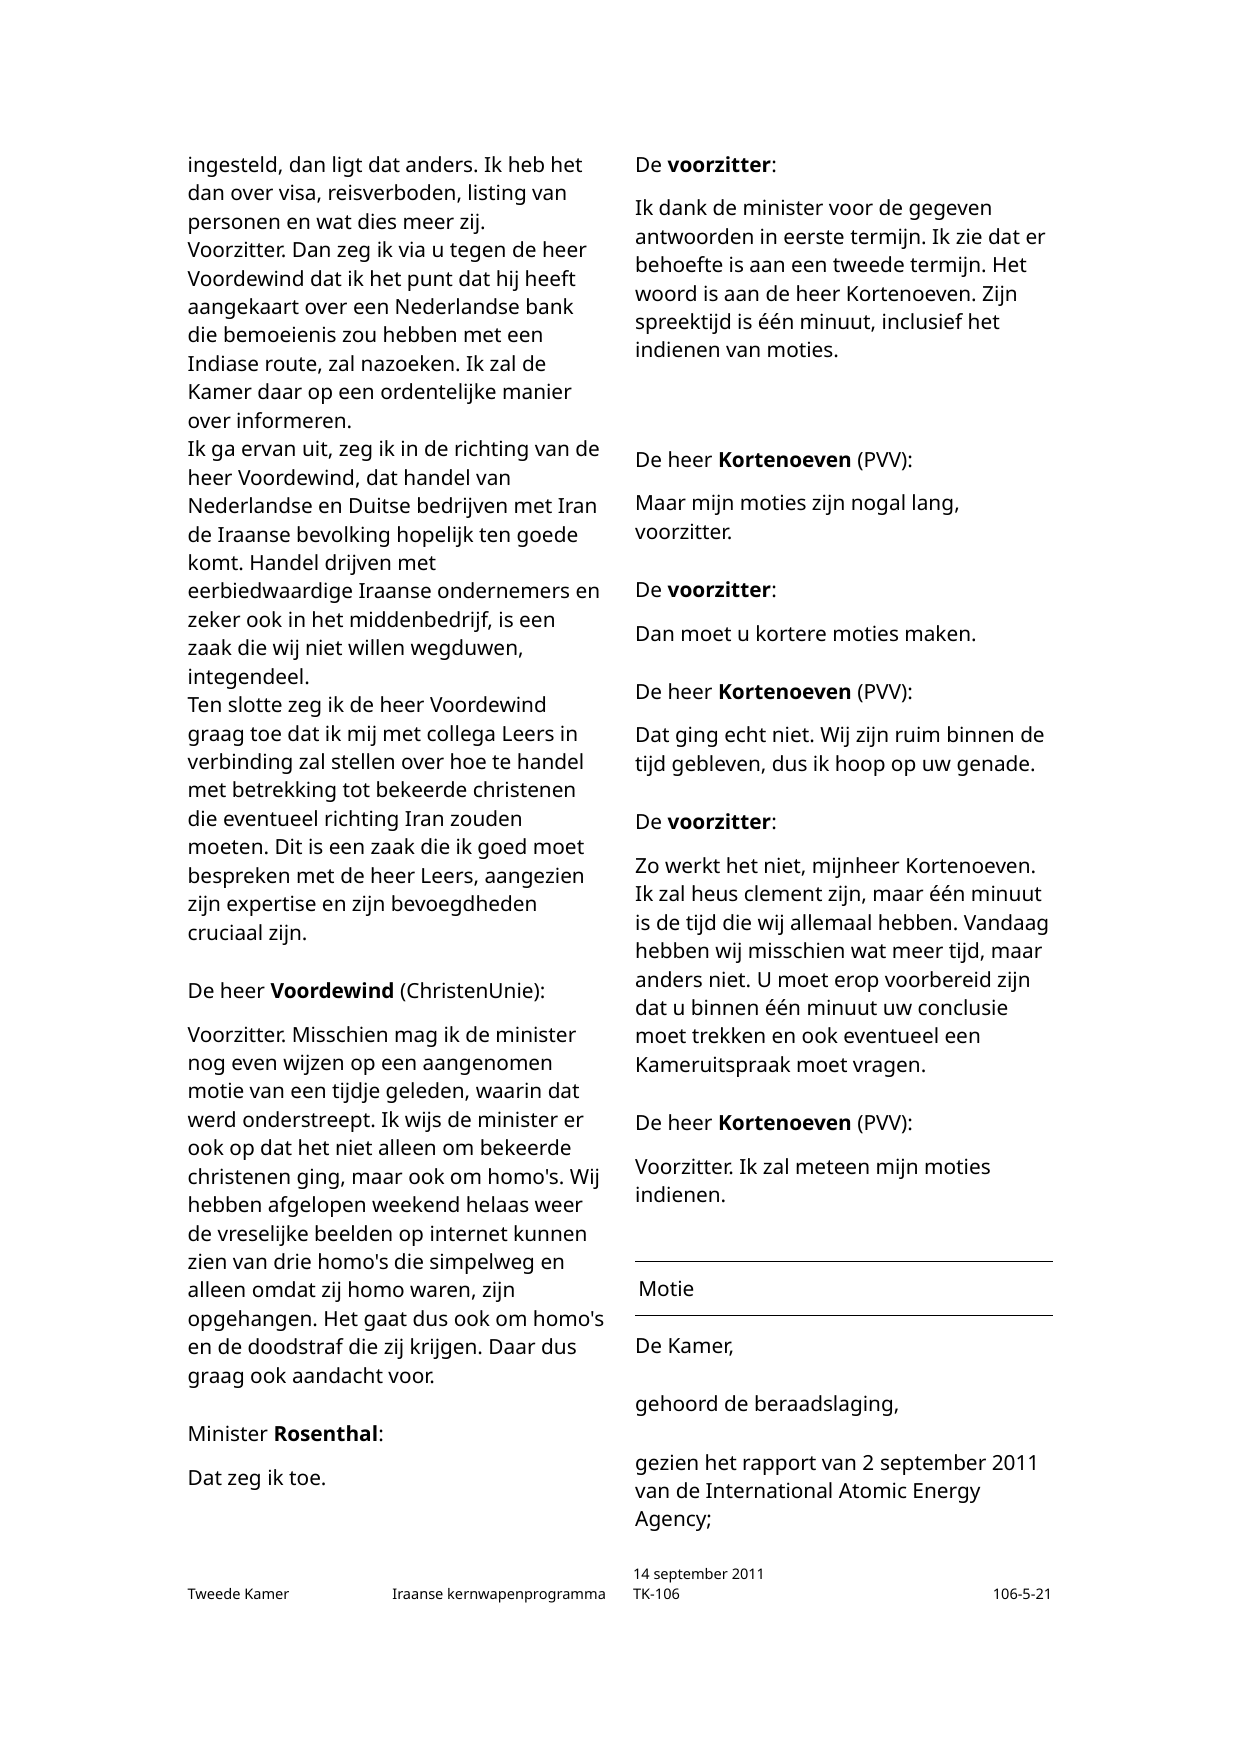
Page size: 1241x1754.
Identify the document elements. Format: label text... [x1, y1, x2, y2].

text gehoord de beraadslaging, [635, 1389, 1053, 1418]
text Voorzitter. Ik zal meteen mijn moties indienen. [635, 1152, 1053, 1209]
text De heer Kortenoeven (PVV): [635, 1108, 1053, 1137]
text De voorzitter: [635, 575, 1053, 604]
text De heer Kortenoeven (PVV): [635, 677, 1053, 706]
text De Kamer, [635, 1331, 1053, 1359]
text Dat ging echt niet. Wij zijn ruim binnen de tijd gebleven, dus ik hoop op uw genade. [635, 721, 1053, 777]
text Zo werkt het niet, mijnheer Kortenoeven. Ik zal heus clement zijn, maar één minuut is de tijd die wij allemaal hebben. Vandaag hebben wij misschien wat meer tijd, maar anders niet. U moet erop voorbereid zijn dat u binnen één minuut uw conclusie moet trekken en ook eventueel een Kameruitspraak moet vragen. [635, 851, 1053, 1078]
text Voorzitter. Misschien mag ik de minister nog even wijzen op een aangenomen motie van een tijdje geleden, waarin dat werd onderstreept. Ik wijs de minister er ook op dat het niet alleen om bekeerde christenen ging, maar ook om homo's. Wij hebben afgelopen weekend helaas weer de vreselijke beelden op internet kunnen zien van drie homo's die simpelweg en alleen omdat zij homo waren, zijn opgehangen. Het gaat dus ook om homo's en de doodstraf die zij krijgen. Daar dus graag ook aandacht voor. [187, 1020, 605, 1389]
subtitle Motie [635, 1262, 1053, 1315]
text Ten slotte zeg ik de heer Voordewind graag toe dat ik mij met collega Leers in verbinding zal stellen over hoe te handel met betrekking tot bekeerde christenen die eventueel richting Iran zouden moeten. Dit is een zaak die ik goed moet bespreken met de heer Leers, aangezien zijn expertise en zijn bevoegdheden cruciaal zijn. [187, 690, 605, 946]
text gezien het rapport van 2 september 2011 van de International Atomic Energy Agency; [635, 1448, 1053, 1533]
text De heer Kortenoeven (PVV): [635, 445, 1053, 473]
text Minister Rosenthal: [187, 1419, 605, 1448]
text Dan moet u kortere moties maken. [635, 619, 1053, 647]
text Ik dank de minister voor de gegeven antwoorden in eerste termijn. Ik zie dat er behoefte is aan een tweede termijn. Het woord is aan de heer Kortenoeven. Zijn spreektijd is één minuut, inclusief het indienen van moties. [635, 193, 1053, 364]
text  [635, 394, 1053, 422]
text Dat zeg ik toe. [187, 1463, 605, 1491]
text De heer Voordewind (ChristenUnie): [187, 976, 605, 1005]
text De voorzitter: [635, 150, 1053, 178]
text Voorzitter. Dan zeg ik via u tegen de heer Voordewind dat ik het punt dat hij heeft aangekaart over een Nederlandse bank die bemoeienis zou hebben met een Indiase route, zal nazoeken. Ik zal de Kamer daar op een ordentelijke manier over informeren. [187, 235, 605, 434]
text Maar mijn moties zijn nogal lang, voorzitter. [635, 488, 1053, 545]
text ingesteld, dan ligt dat anders. Ik heb het dan over visa, reisverboden, listing van personen en wat dies meer zij. [187, 150, 605, 235]
text De voorzitter: [635, 807, 1053, 836]
text Ik ga ervan uit, zeg ik in de richting van de heer Voordewind, dat handel van Nederlandse en Duitse bedrijven met Iran de Iraanse bevolking hopelijk ten goede komt. Handel drijven met eerbiedwaardige Iraanse ondernemers en zeker ook in het middenbedrijf, is een zaak die wij niet willen wegduwen, integendeel. [187, 434, 605, 690]
